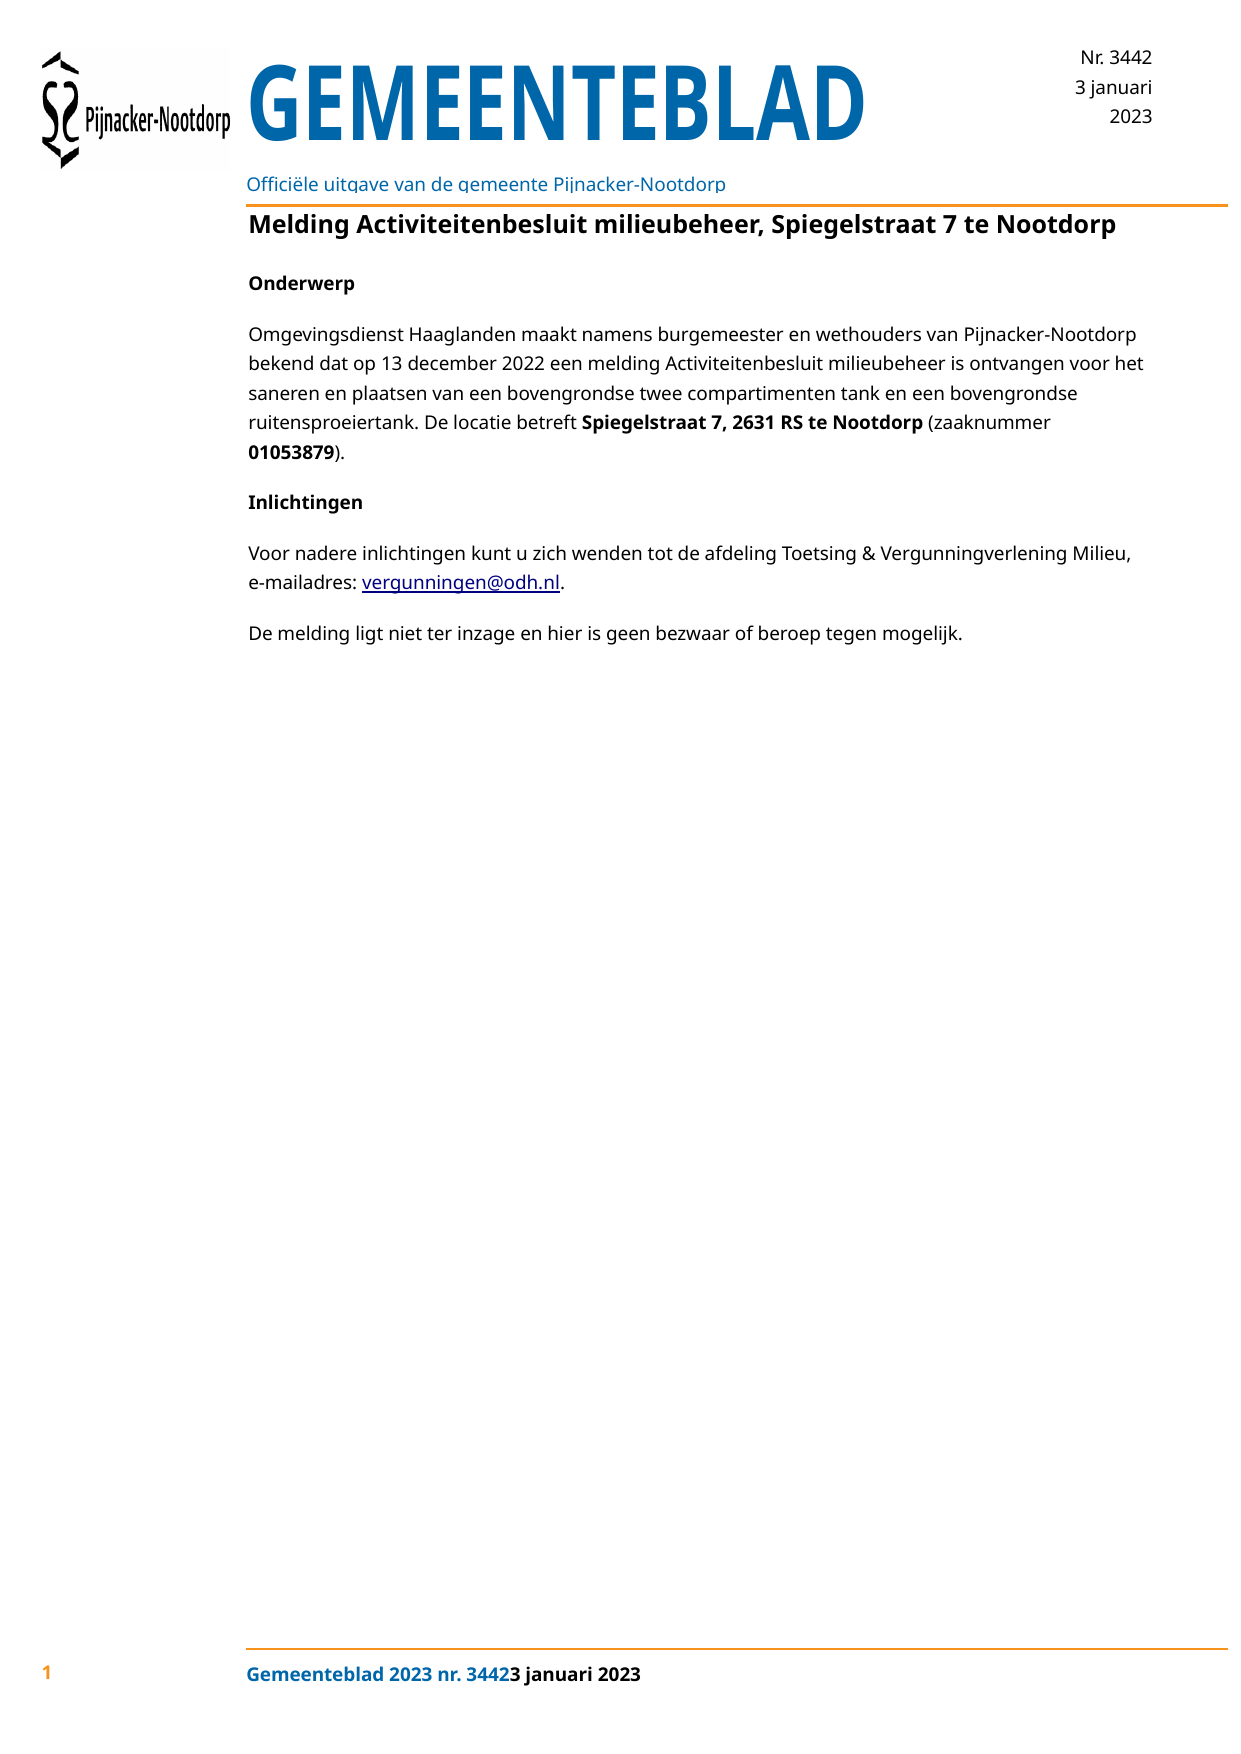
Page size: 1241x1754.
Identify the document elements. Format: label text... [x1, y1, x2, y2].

picture [41, 47, 231, 172]
text Onderwerp [248, 270, 1152, 296]
text Voor nadere inlichtingen kunt u zich wenden tot de afdeling Toetsing & Vergunningverlening Milieu, e-mailadres: vergunningen@odh.nl. [248, 540, 1152, 595]
text De melding ligt niet ter inzage en hier is geen bezwaar of beroep tegen mogelijk. [248, 620, 1152, 646]
text Omgevingsdienst Haaglanden maakt namens burgemeester en wethouders van Pijnacker-Nootdorp bekend dat op 13 december 2022 een melding Activiteitenbesluit milieubeheer is ontvangen voor het saneren en plaatsen van een bovengrondse twee compartimenten tank en een bovengrondse ruitensproeiertank. De locatie betreft Spiegelstraat 7, 2631 RS te Nootdorp (zaaknummer 01053879). [248, 321, 1152, 465]
text Inlichtingen [248, 489, 1152, 515]
text Melding Activiteitenbesluit milieubeheer, Spiegelstraat 7 te Nootdorp [248, 207, 1152, 241]
